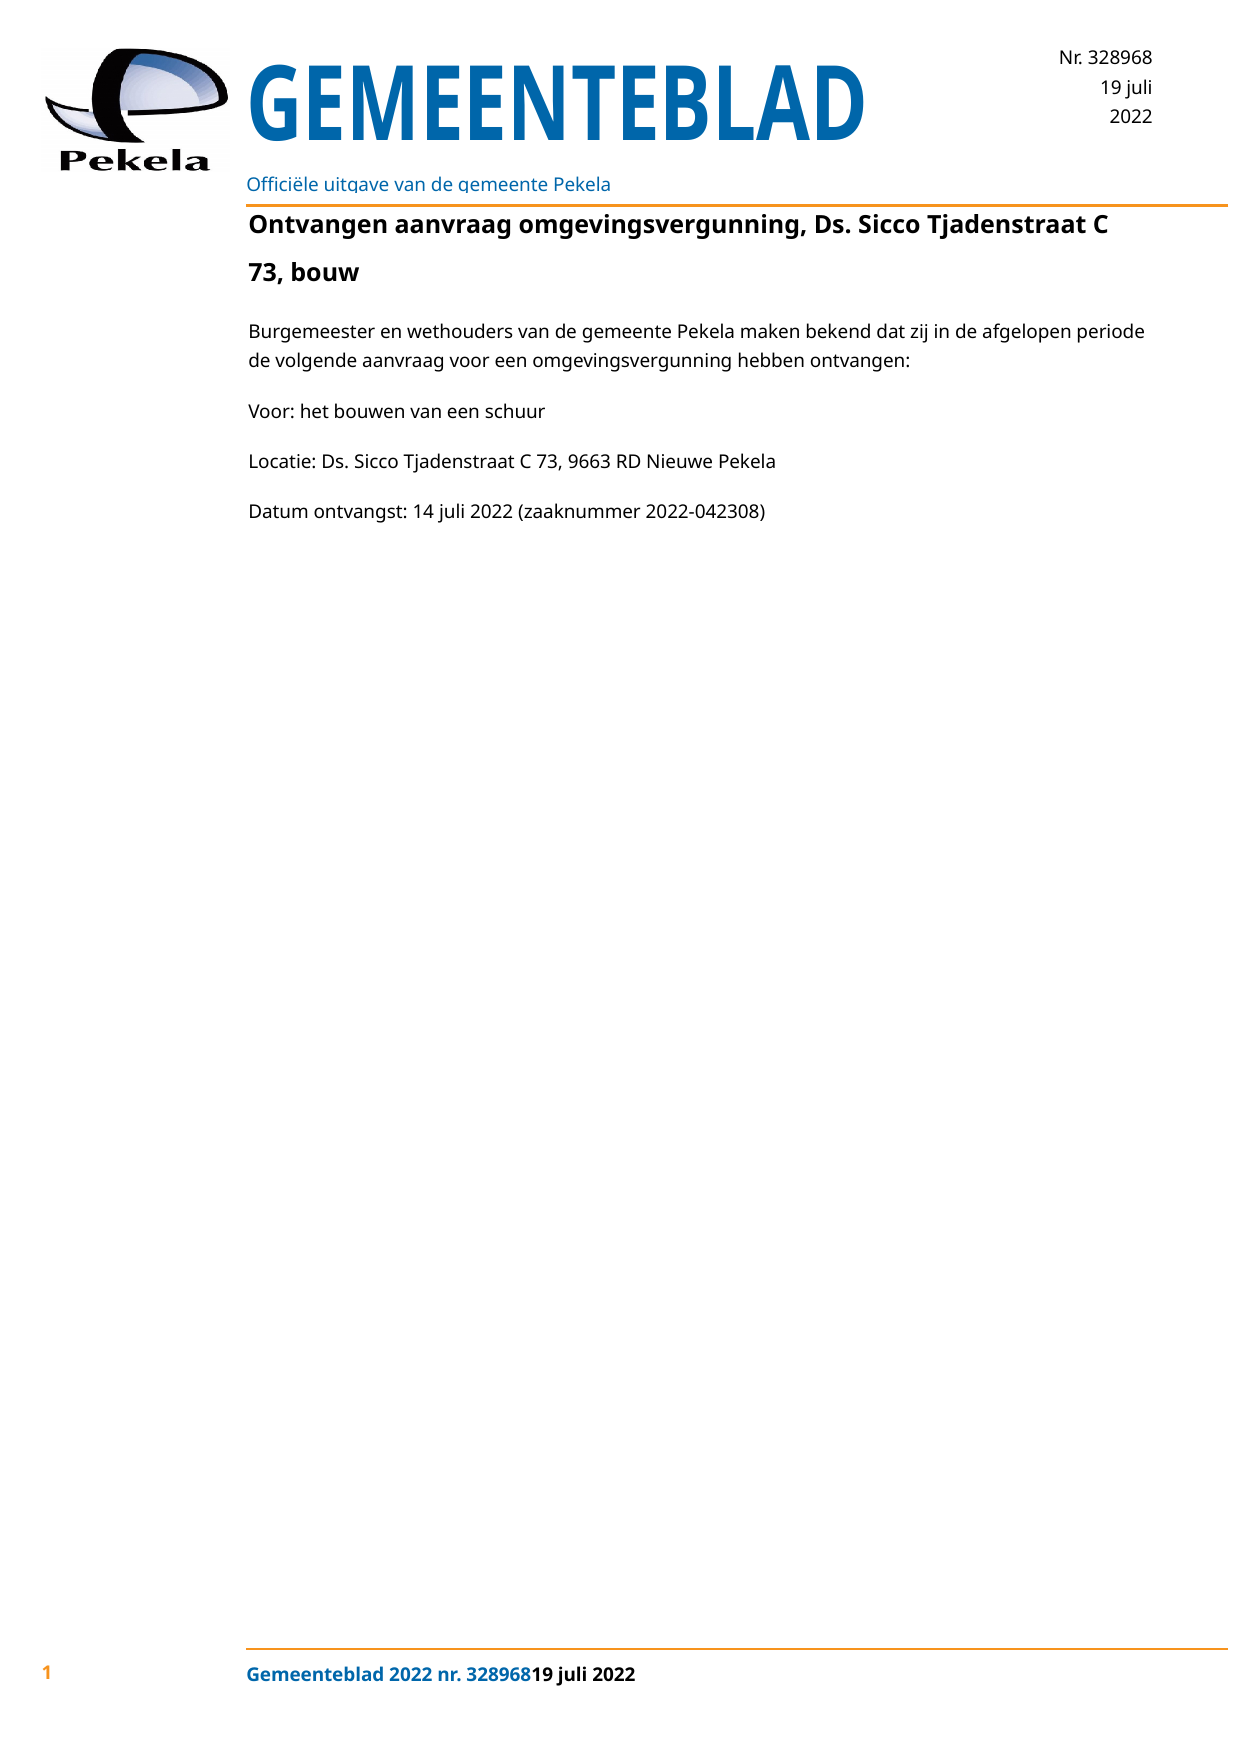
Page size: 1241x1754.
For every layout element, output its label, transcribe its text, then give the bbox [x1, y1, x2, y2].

text Ontvangen aanvraag omgevingsvergunning, Ds. Sicco Tjadenstraat C 73, bouw [248, 207, 1152, 288]
picture [41, 47, 231, 172]
text Locatie: Ds. Sicco Tjadenstraat C 73, 9663 RD Nieuwe Pekela [248, 448, 1152, 474]
text Datum ontvangst: 14 juli 2022 (zaaknummer 2022-042308) [248, 499, 1152, 524]
text Voor: het bouwen van een schuur [248, 398, 1152, 424]
text Burgemeester en wethouders van de gemeente Pekela maken bekend dat zij in de afgelopen periode de volgende aanvraag voor een omgevingsvergunning hebben ontvangen: [248, 318, 1152, 373]
